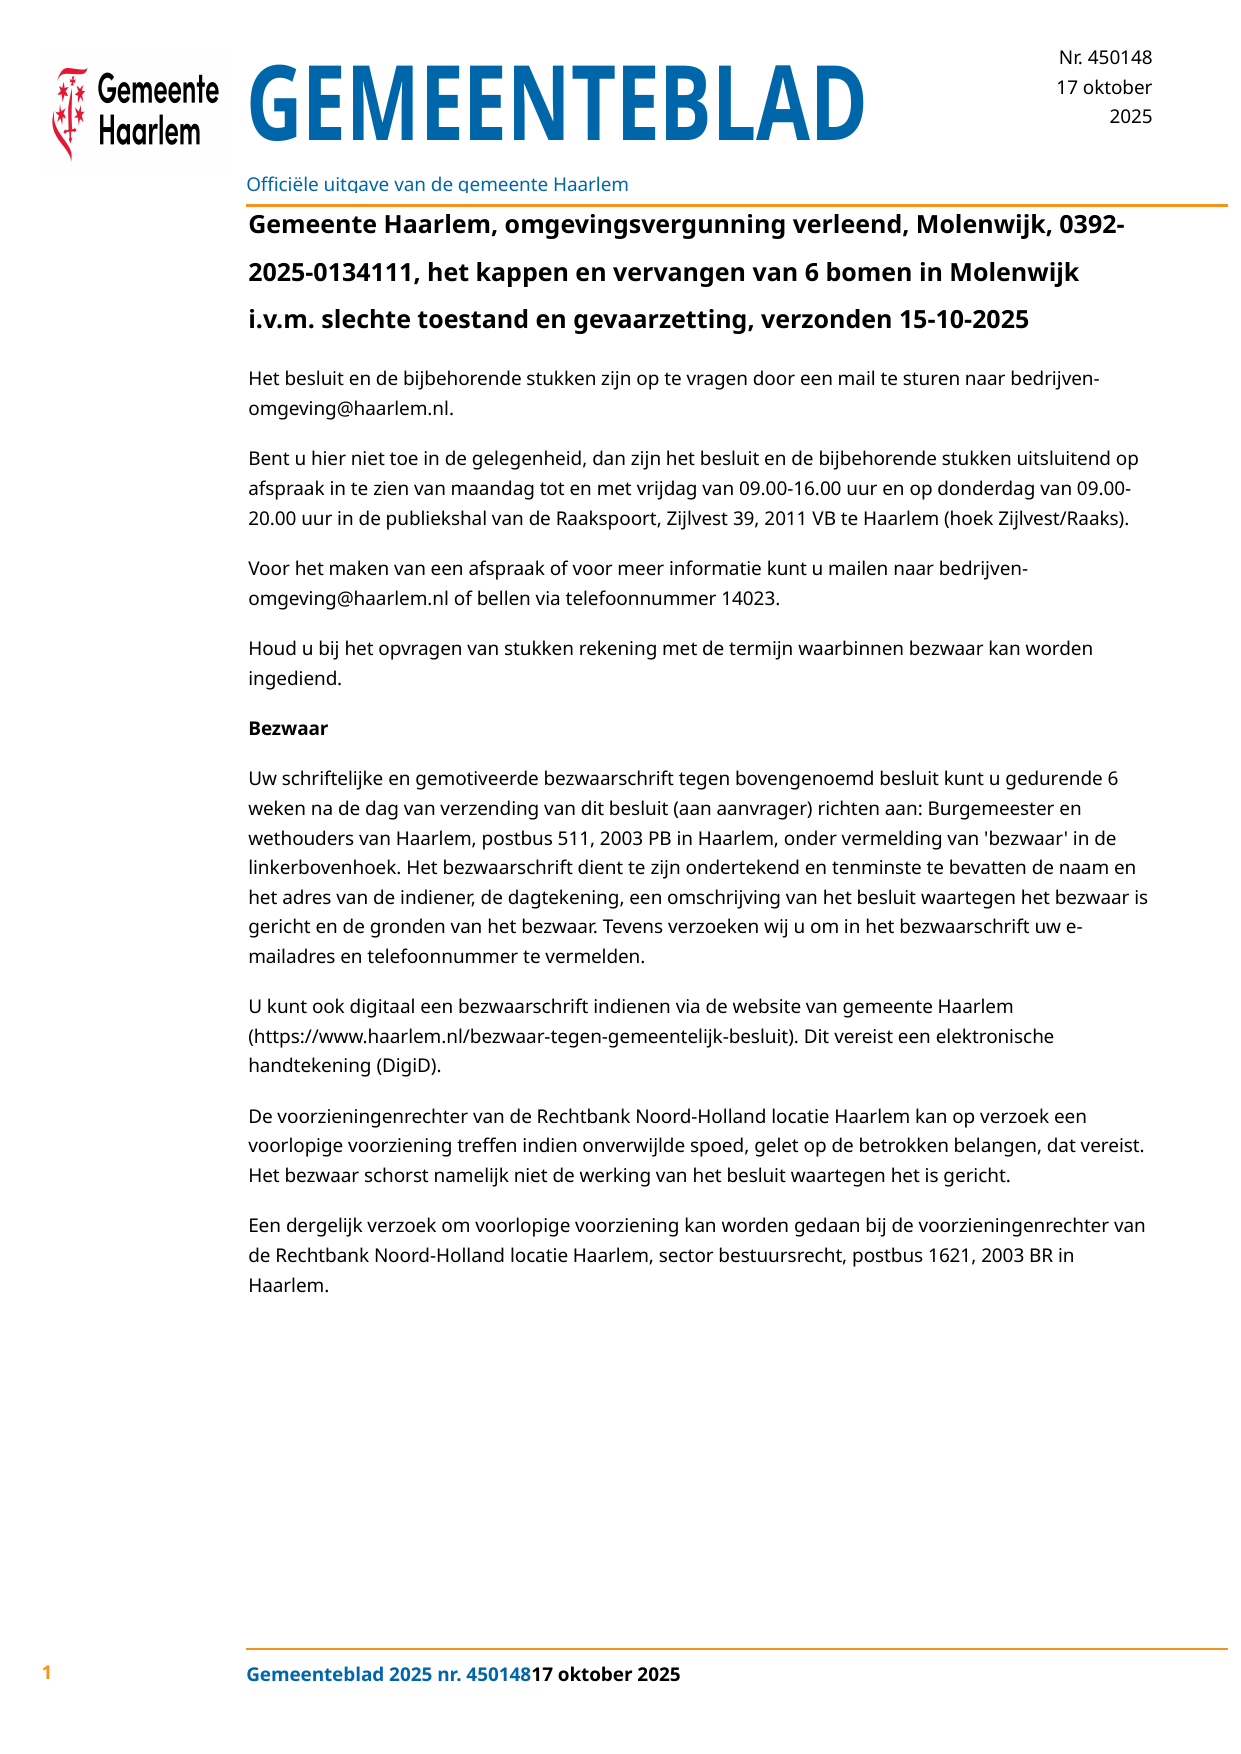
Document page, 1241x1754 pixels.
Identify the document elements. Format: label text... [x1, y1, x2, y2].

text Bezwaar [248, 715, 1152, 741]
text Gemeente Haarlem, omgevingsvergunning verleend, Molenwijk, 0392-2025-0134111, het kappen en vervangen van 6 bomen in Molenwijk i.v.m. slechte toestand en gevaarzetting, verzonden 15-10-2025 [248, 207, 1152, 336]
text U kunt ook digitaal een bezwaarschrift indienen via de website van gemeente Haarlem (https://www.haarlem.nl/bezwaar-tegen-gemeentelijk-besluit). Dit vereist een elektronische handtekening (DigiD). [248, 993, 1152, 1078]
text Een dergelijk verzoek om voorlopige voorziening kan worden gedaan bij de voorzieningenrechter van de Rechtbank Noord-Holland locatie Haarlem, sector bestuursrecht, postbus 1621, 2003 BR in Haarlem. [248, 1213, 1152, 1297]
text De voorzieningenrechter van de Rechtbank Noord-Holland locatie Haarlem kan op verzoek een voorlopige voorziening treffen indien onverwijlde spoed, gelet op de betrokken belangen, dat vereist. Het bezwaar schorst namelijk niet de werking van het besluit waartegen het is gericht. [248, 1103, 1152, 1188]
text Het besluit en de bijbehorende stukken zijn op te vragen door een mail te sturen naar bedrijven-omgeving@haarlem.nl. [248, 366, 1152, 421]
text Bent u hier niet toe in de gelegenheid, dan zijn het besluit en de bijbehorende stukken uitsluitend op afspraak in te zien van maandag tot en met vrijdag van 09.00-16.00 uur en op donderdag van 09.00-20.00 uur in de publiekshal van de Raakspoort, Zijlvest 39, 2011 VB te Haarlem (hoek Zijlvest/Raaks). [248, 446, 1152, 530]
text Uw schriftelijke en gemotiveerde bezwaarschrift tegen bovengenoemd besluit kunt u gedurende 6 weken na de dag van verzending van dit besluit (aan aanvrager) richten aan: Burgemeester en wethouders van Haarlem, postbus 511, 2003 PB in Haarlem, onder vermelding van 'bezwaar' in de linkerbovenhoek. Het bezwaarschrift dient te zijn ondertekend en tenminste te bevatten de naam en het adres van de indiener, de dagtekening, een omschrijving van het besluit waartegen het bezwaar is gericht en de gronden van het bezwaar. Tevens verzoeken wij u om in het bezwaarschrift uw e-mailadres en telefoonnummer te vermelden. [248, 766, 1152, 969]
text Houd u bij het opvragen van stukken rekening met de termijn waarbinnen bezwaar kan worden ingediend. [248, 635, 1152, 690]
picture [41, 47, 231, 172]
text Voor het maken van een afspraak of voor meer informatie kunt u mailen naar bedrijven-omgeving@haarlem.nl of bellen via telefoonnummer 14023. [248, 555, 1152, 610]
